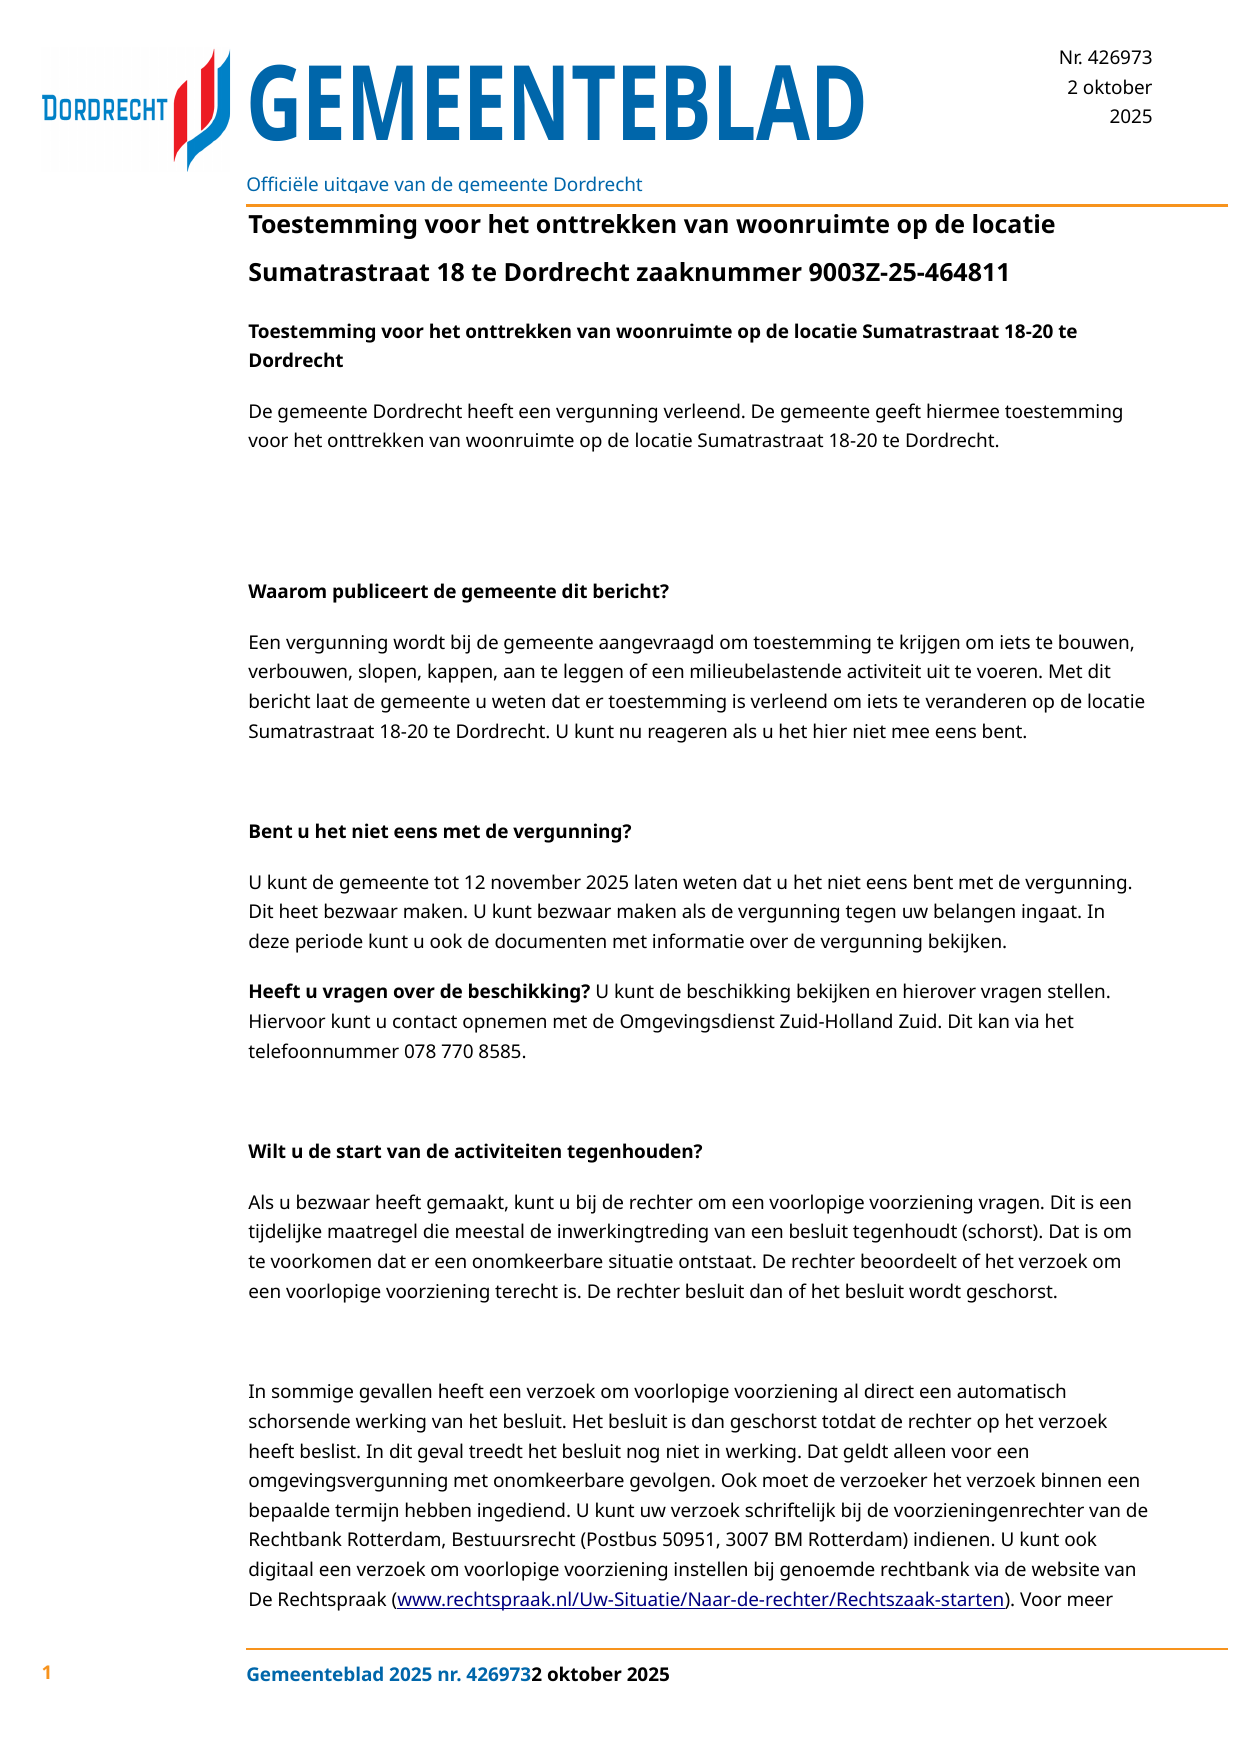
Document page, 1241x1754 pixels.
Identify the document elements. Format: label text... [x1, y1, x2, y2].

text Als u bezwaar heeft gemaakt, kunt u bij de rechter om een voorlopige voorziening vragen. Dit is een tijdelijke maatregel die meestal de inwerkingtreding van een besluit tegenhoudt (schorst). Dat is om te voorkomen dat er een onomkeerbare situatie ontstaat. De rechter beoordeelt of het verzoek om een voorlopige voorziening terecht is. De rechter besluit dan of het besluit wordt geschorst. [248, 1189, 1152, 1304]
text Bent u het niet eens met de vergunning? [248, 819, 1152, 844]
text Waarom publiceert de gemeente dit bericht? [248, 579, 1152, 604]
text Toestemming voor het onttrekken van woonruimte op de locatie Sumatrastraat 18-20 te Dordrecht [248, 318, 1152, 373]
text In sommige gevallen heeft een verzoek om voorlopige voorziening al direct een automatisch schorsende werking van het besluit. Het besluit is dan geschorst totdat de rechter op het verzoek heeft beslist. In dit geval treedt het besluit nog niet in werking. Dat geldt alleen voor een omgevingsvergunning met onomkeerbare gevolgen. Ook moet de verzoeker het verzoek binnen een bepaalde termijn hebben ingediend. U kunt uw verzoek schriftelijk bij de voorzieningenrechter van de Rechtbank Rotterdam, Bestuursrecht (Postbus 50951, 3007 BM Rotterdam) indienen. U kunt ook digitaal een verzoek om voorlopige voorziening instellen bij genoemde rechtbank via de website van De Rechtspraak (www.rechtspraak.nl/Uw-Situatie/Naar-de-rechter/Rechtszaak-starten). Voor meer [248, 1379, 1152, 1612]
text Heeft u vragen over de beschikking? U kunt de beschikking bekijken en hierover vragen stellen. Hiervoor kunt u contact opnemen met de Omgevingsdienst Zuid-Holland Zuid. Dit kan via het telefoonnummer 078 770 8585. [248, 979, 1152, 1064]
text Een vergunning wordt bij de gemeente aangevraagd om toestemming te krijgen om iets te bouwen, verbouwen, slopen, kappen, aan te leggen of een milieubelastende activiteit uit te voeren. Met dit bericht laat de gemeente u weten dat er toestemming is verleend om iets te veranderen op de locatie Sumatrastraat 18-20 te Dordrecht. U kunt nu reageren als u het hier niet mee eens bent. [248, 629, 1152, 744]
picture [41, 47, 231, 172]
text De gemeente Dordrecht heeft een vergunning verleend. De gemeente geeft hiermee toestemming voor het onttrekken van woonruimte op de locatie Sumatrastraat 18-20 te Dordrecht. [248, 398, 1152, 453]
text Toestemming voor het onttrekken van woonruimte op de locatie Sumatrastraat 18 te Dordrecht zaaknummer 9003Z-25-464811 [248, 207, 1152, 288]
text Wilt u de start van de activiteiten tegenhouden? [248, 1139, 1152, 1164]
text U kunt de gemeente tot 12 november 2025 laten weten dat u het niet eens bent met de vergunning. Dit heet bezwaar maken. U kunt bezwaar maken als de vergunning tegen uw belangen ingaat. In deze periode kunt u ook de documenten met informatie over de vergunning bekijken. [248, 869, 1152, 954]
